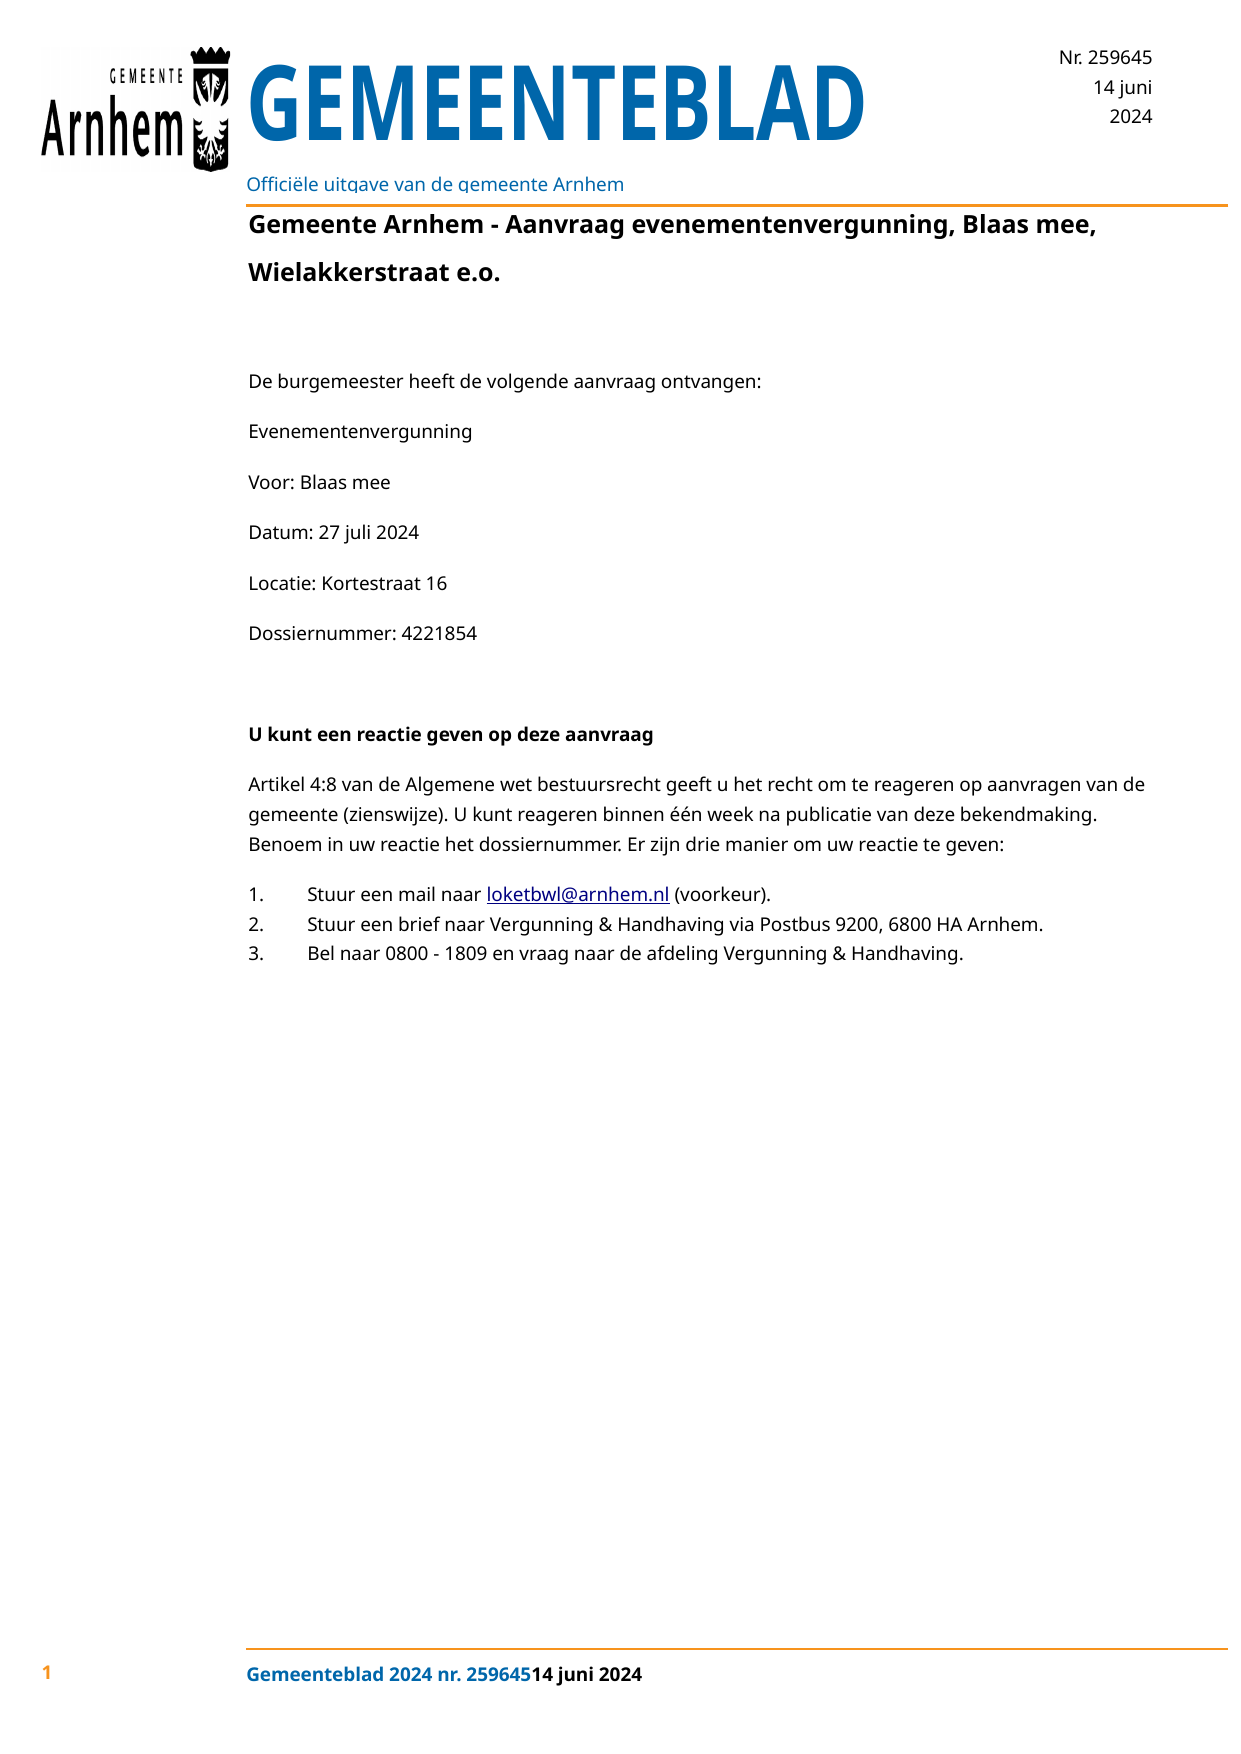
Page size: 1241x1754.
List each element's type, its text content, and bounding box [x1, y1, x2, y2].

text U kunt een reactie geven op deze aanvraag [248, 721, 1152, 747]
list Bel naar 0800 - 1809 en vraag naar de afdeling Vergunning & Handhaving. [248, 940, 1152, 966]
text Voor: Blaas mee [248, 469, 1152, 495]
text De burgemeester heeft de volgende aanvraag ontvangen: [248, 368, 1152, 394]
text Dossiernummer: 4221854 [248, 620, 1152, 646]
text Datum: 27 juli 2024 [248, 519, 1152, 545]
list Stuur een mail naar loketbwl@arnhem.nl (voorkeur). [248, 881, 1152, 907]
text Locatie: Kortestraat 16 [248, 570, 1152, 596]
text Evenementenvergunning [248, 419, 1152, 444]
text Gemeente Arnhem - Aanvraag evenementenvergunning, Blaas mee, Wielakkerstraat e.o. [248, 207, 1152, 288]
list Stuur een brief naar Vergunning & Handhaving via Postbus 9200, 6800 HA Arnhem. [248, 911, 1152, 937]
picture [41, 47, 231, 172]
text Artikel 4:8 van de Algemene wet bestuursrecht geeft u het recht om te reageren op aanvragen van de gemeente (zienswijze). U kunt reageren binnen één week na publicatie van deze bekendmaking. Benoem in uw reactie het dossiernummer. Er zijn drie manier om uw reactie te geven: [248, 772, 1152, 857]
